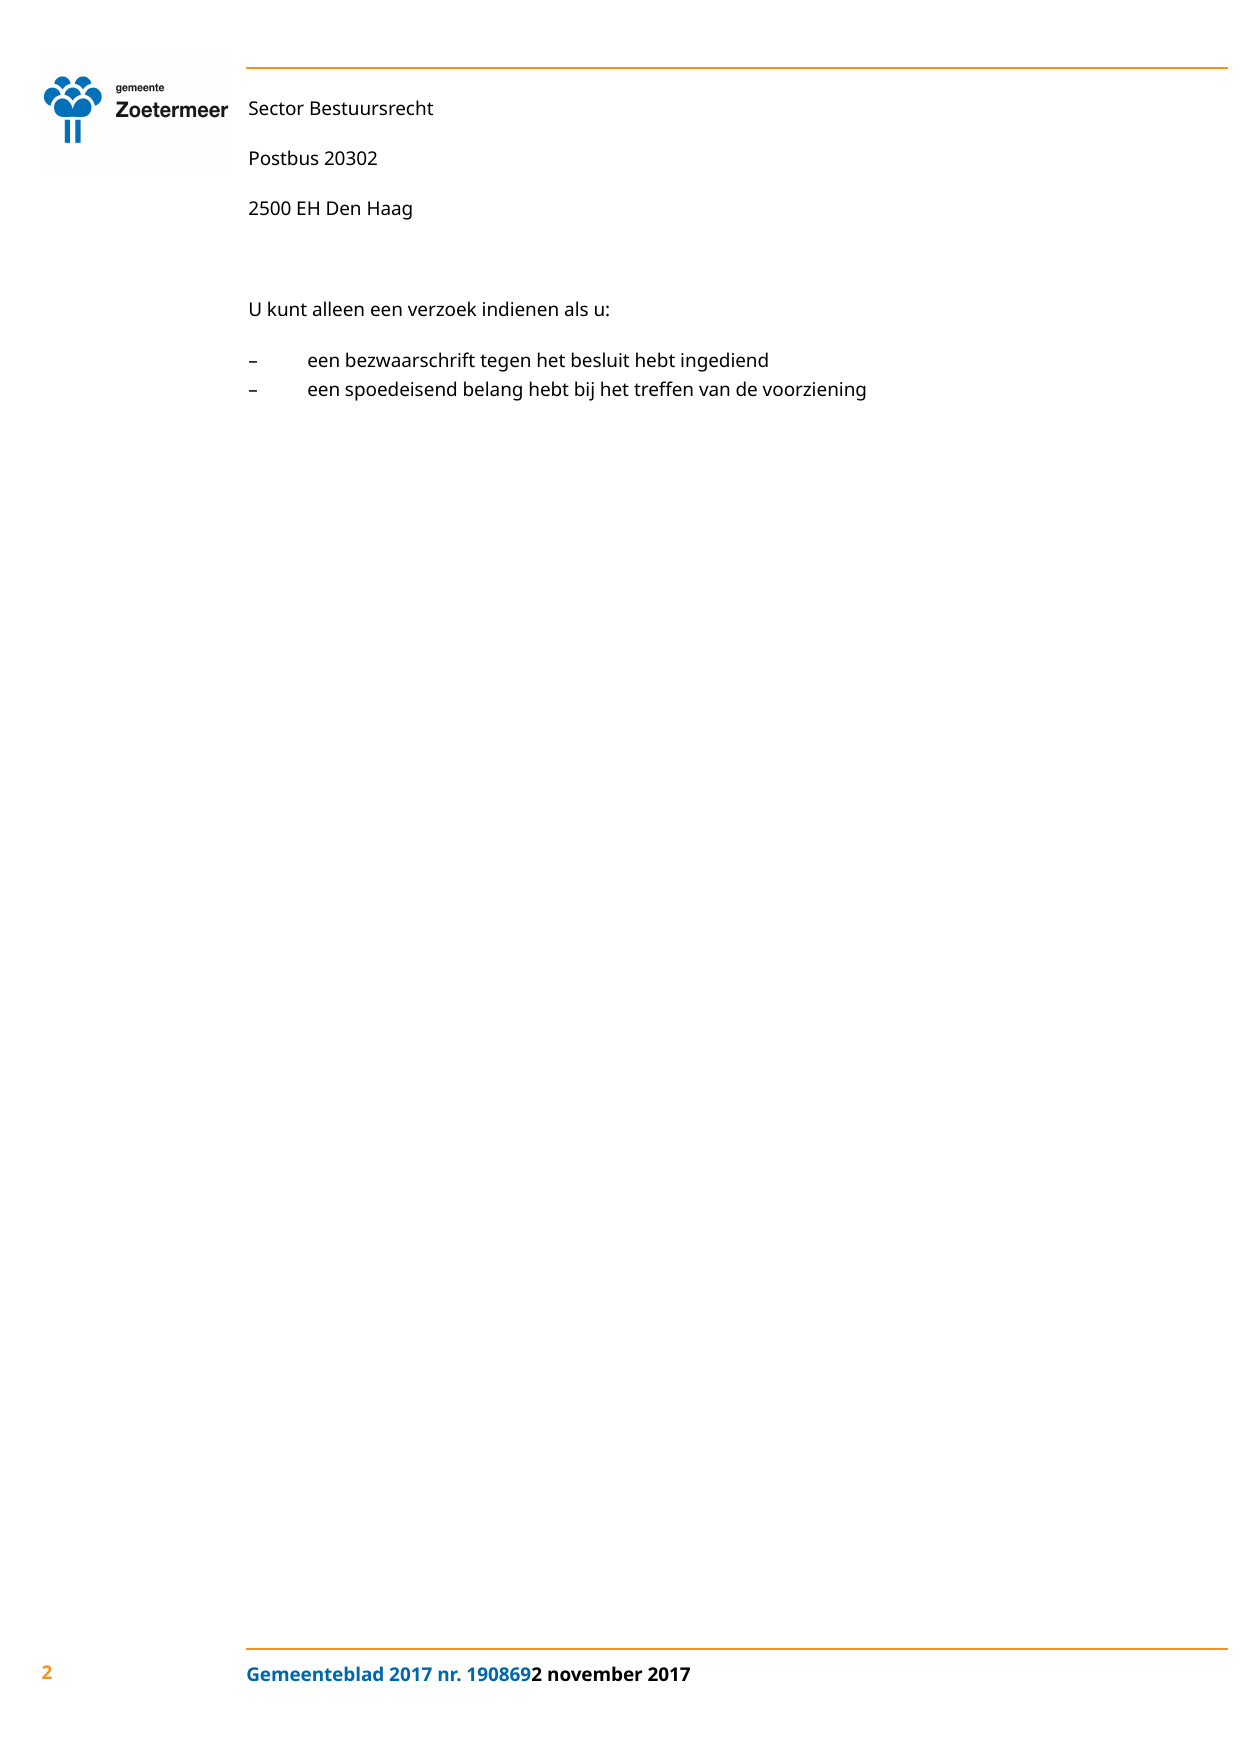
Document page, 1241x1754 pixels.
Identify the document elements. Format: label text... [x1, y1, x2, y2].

text Postbus 20302 [248, 145, 1152, 171]
picture [41, 47, 231, 172]
text 2500 EH Den Haag [248, 196, 1152, 221]
text U kunt alleen een verzoek indienen als u: [248, 296, 1152, 322]
list een bezwaarschrift tegen het besluit hebt ingediend [248, 347, 1152, 373]
list een spoedeisend belang hebt bij het treffen van de voorziening [248, 376, 1152, 402]
text Sector Bestuursrecht [248, 95, 1152, 121]
